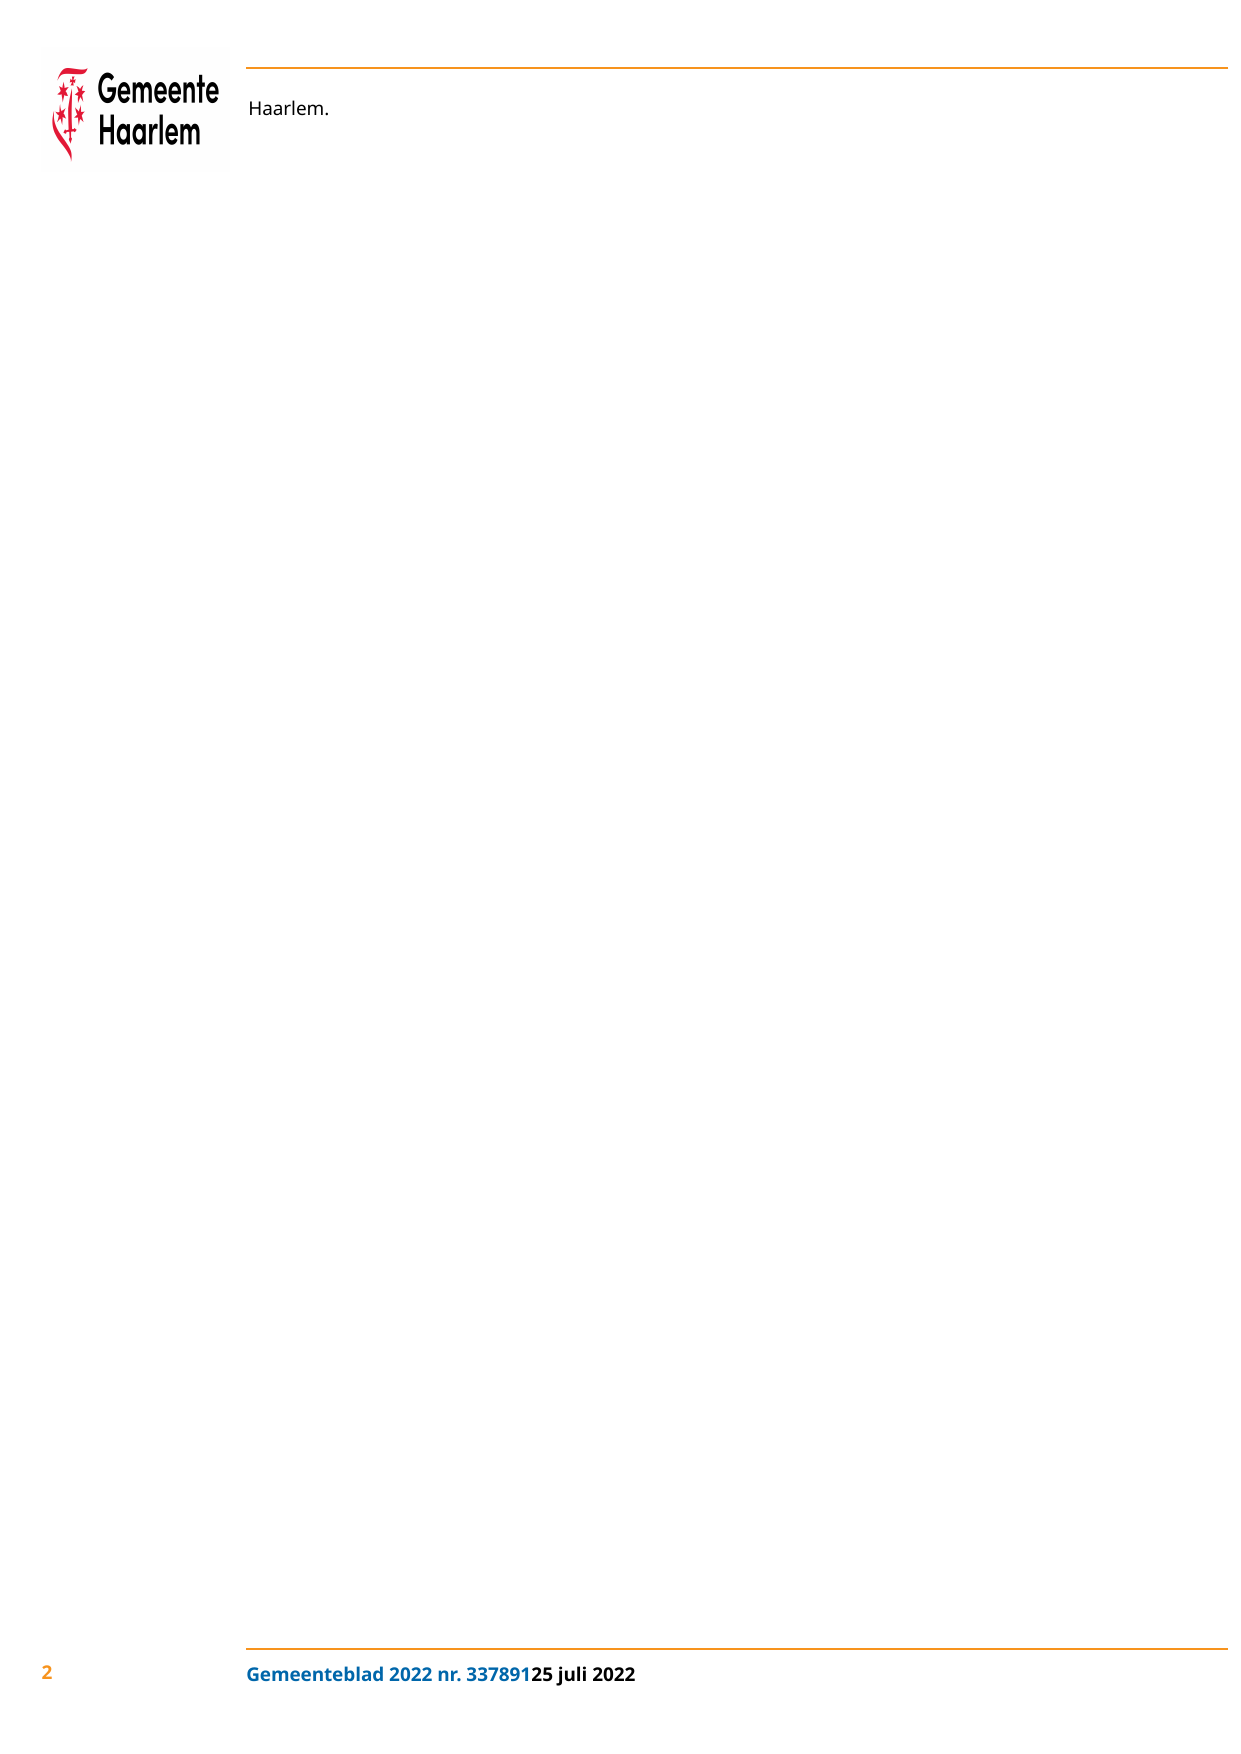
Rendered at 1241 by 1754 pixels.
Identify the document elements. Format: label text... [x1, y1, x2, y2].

text Haarlem. [248, 95, 1152, 121]
picture [41, 47, 231, 172]
